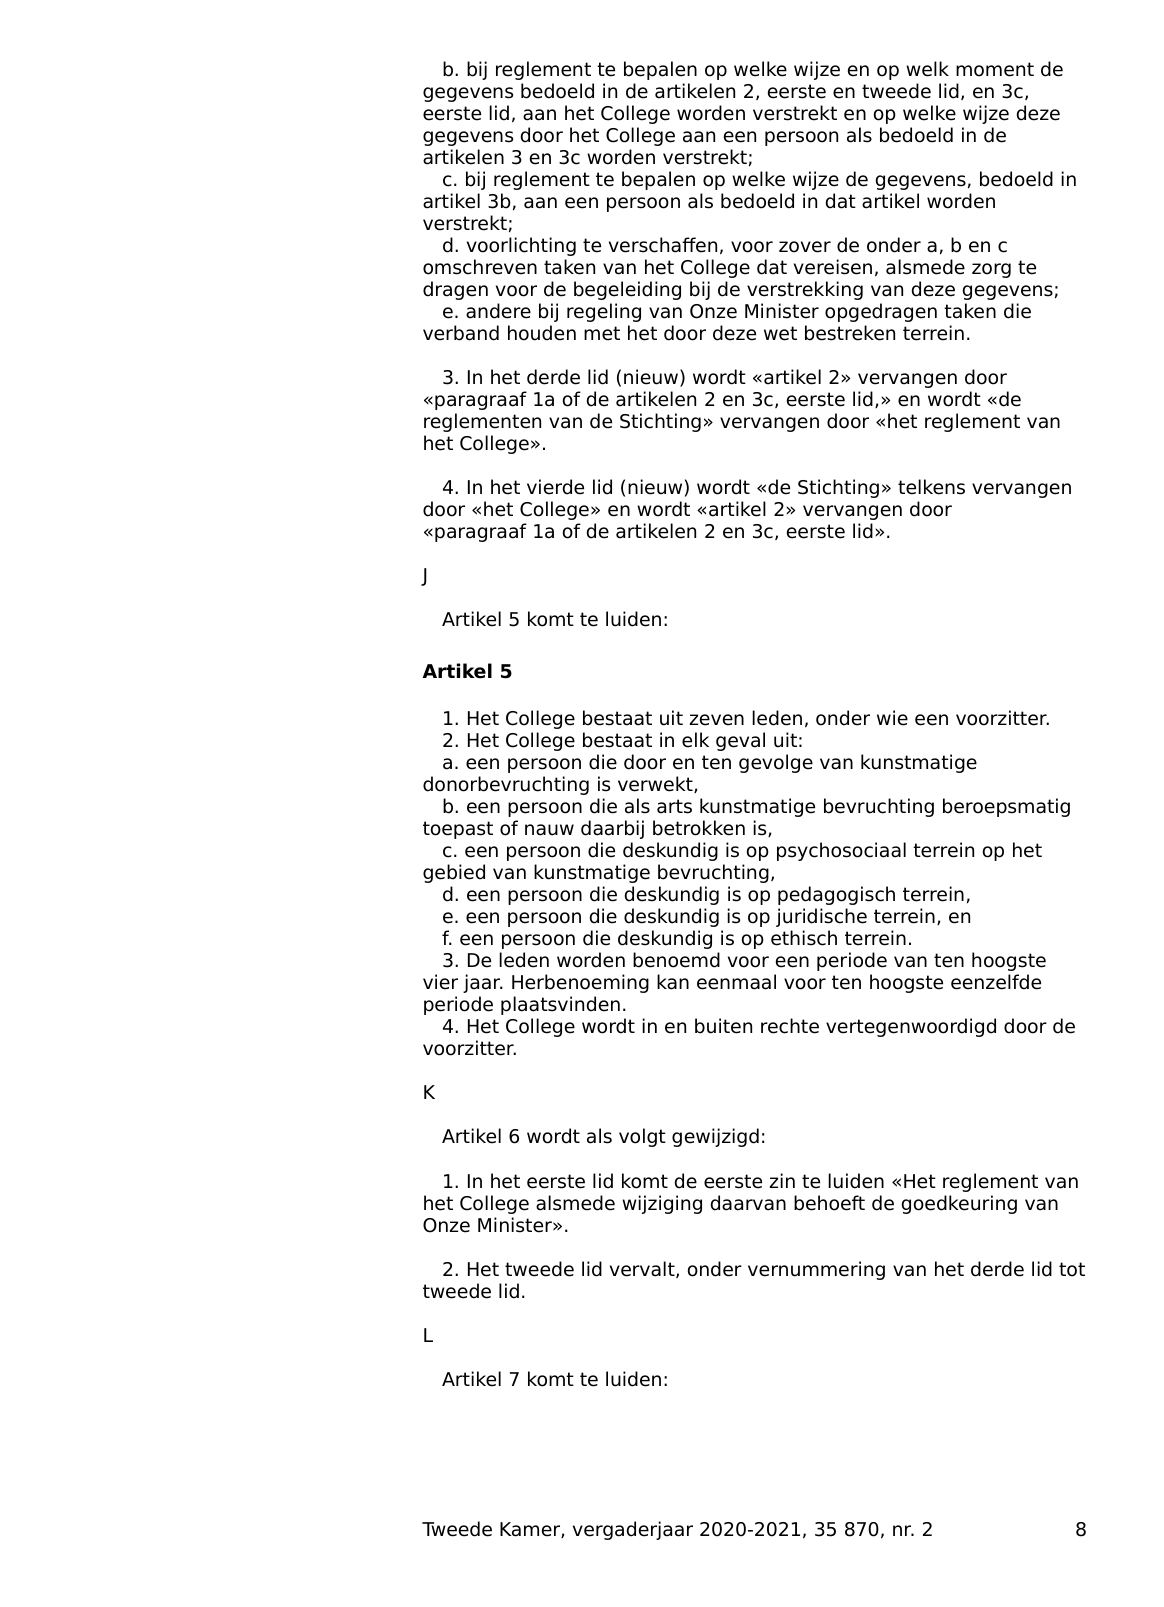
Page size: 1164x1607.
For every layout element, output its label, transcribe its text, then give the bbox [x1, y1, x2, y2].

text Artikel 6 wordt als volgt gewijzigd: [422, 1126, 1087, 1148]
text Artikel 7 komt te luiden: [422, 1369, 1087, 1391]
text L [422, 1325, 1087, 1347]
subtitle Artikel 5 [422, 661, 1087, 683]
text d. voorlichting te verschaffen, voor zover de onder a, b en c omschreven taken van het College dat vereisen, alsmede zorg te dragen voor de begeleiding bij de verstrekking van deze gegevens; [422, 235, 1087, 301]
text K [422, 1082, 1087, 1104]
text d. een persoon die deskundig is op pedagogisch terrein, [422, 884, 1087, 906]
text 4. In het vierde lid (nieuw) wordt «de Stichting» telkens vervangen door «het College» en wordt «artikel 2» vervangen door «paragraaf 1a of de artikelen 2 en 3c, eerste lid». [422, 477, 1087, 543]
text 4. Het College wordt in en buiten rechte vertegenwoordigd door de voorzitter. [422, 1016, 1087, 1060]
text b. bij reglement te bepalen op welke wijze en op welk moment de gegevens bedoeld in de artikelen 2, eerste en tweede lid, en 3c, eerste lid, aan het College worden verstrekt en op welke wijze deze gegevens door het College aan een persoon als bedoeld in de artikelen 3 en 3c worden verstrekt; [422, 59, 1087, 169]
text 3. In het derde lid (nieuw) wordt «artikel 2» vervangen door «paragraaf 1a of de artikelen 2 en 3c, eerste lid,» en wordt «de reglementen van de Stichting» vervangen door «het reglement van het College». [422, 367, 1087, 455]
text 2. Het College bestaat in elk geval uit: [422, 730, 1087, 752]
text a. een persoon die door en ten gevolge van kunstmatige donorbevruchting is verwekt, [422, 752, 1087, 796]
text e. een persoon die deskundig is op juridische terrein, en [422, 906, 1087, 928]
text J [422, 565, 1087, 587]
text c. een persoon die deskundig is op psychosociaal terrein op het gebied van kunstmatige bevruchting, [422, 840, 1087, 884]
text e. andere bij regeling van Onze Minister opgedragen taken die verband houden met het door deze wet bestreken terrein. [422, 301, 1087, 345]
text Artikel 5 komt te luiden: [422, 609, 1087, 631]
text c. bij reglement te bepalen op welke wijze de gegevens, bedoeld in artikel 3b, aan een persoon als bedoeld in dat artikel worden verstrekt; [422, 169, 1087, 235]
text 1. In het eerste lid komt de eerste zin te luiden «Het reglement van het College alsmede wijziging daarvan behoeft de goedkeuring van Onze Minister». [422, 1171, 1087, 1236]
text 1. Het College bestaat uit zeven leden, onder wie een voorzitter. [422, 708, 1087, 730]
text 3. De leden worden benoemd voor een periode van ten hoogste vier jaar. Herbenoeming kan eenmaal voor ten hoogste eenzelfde periode plaatsvinden. [422, 950, 1087, 1016]
text f. een persoon die deskundig is op ethisch terrein. [422, 928, 1087, 950]
text 2. Het tweede lid vervalt, onder vernummering van het derde lid tot tweede lid. [422, 1259, 1087, 1303]
text b. een persoon die als arts kunstmatige bevruchting beroepsmatig toepast of nauw daarbij betrokken is, [422, 796, 1087, 840]
